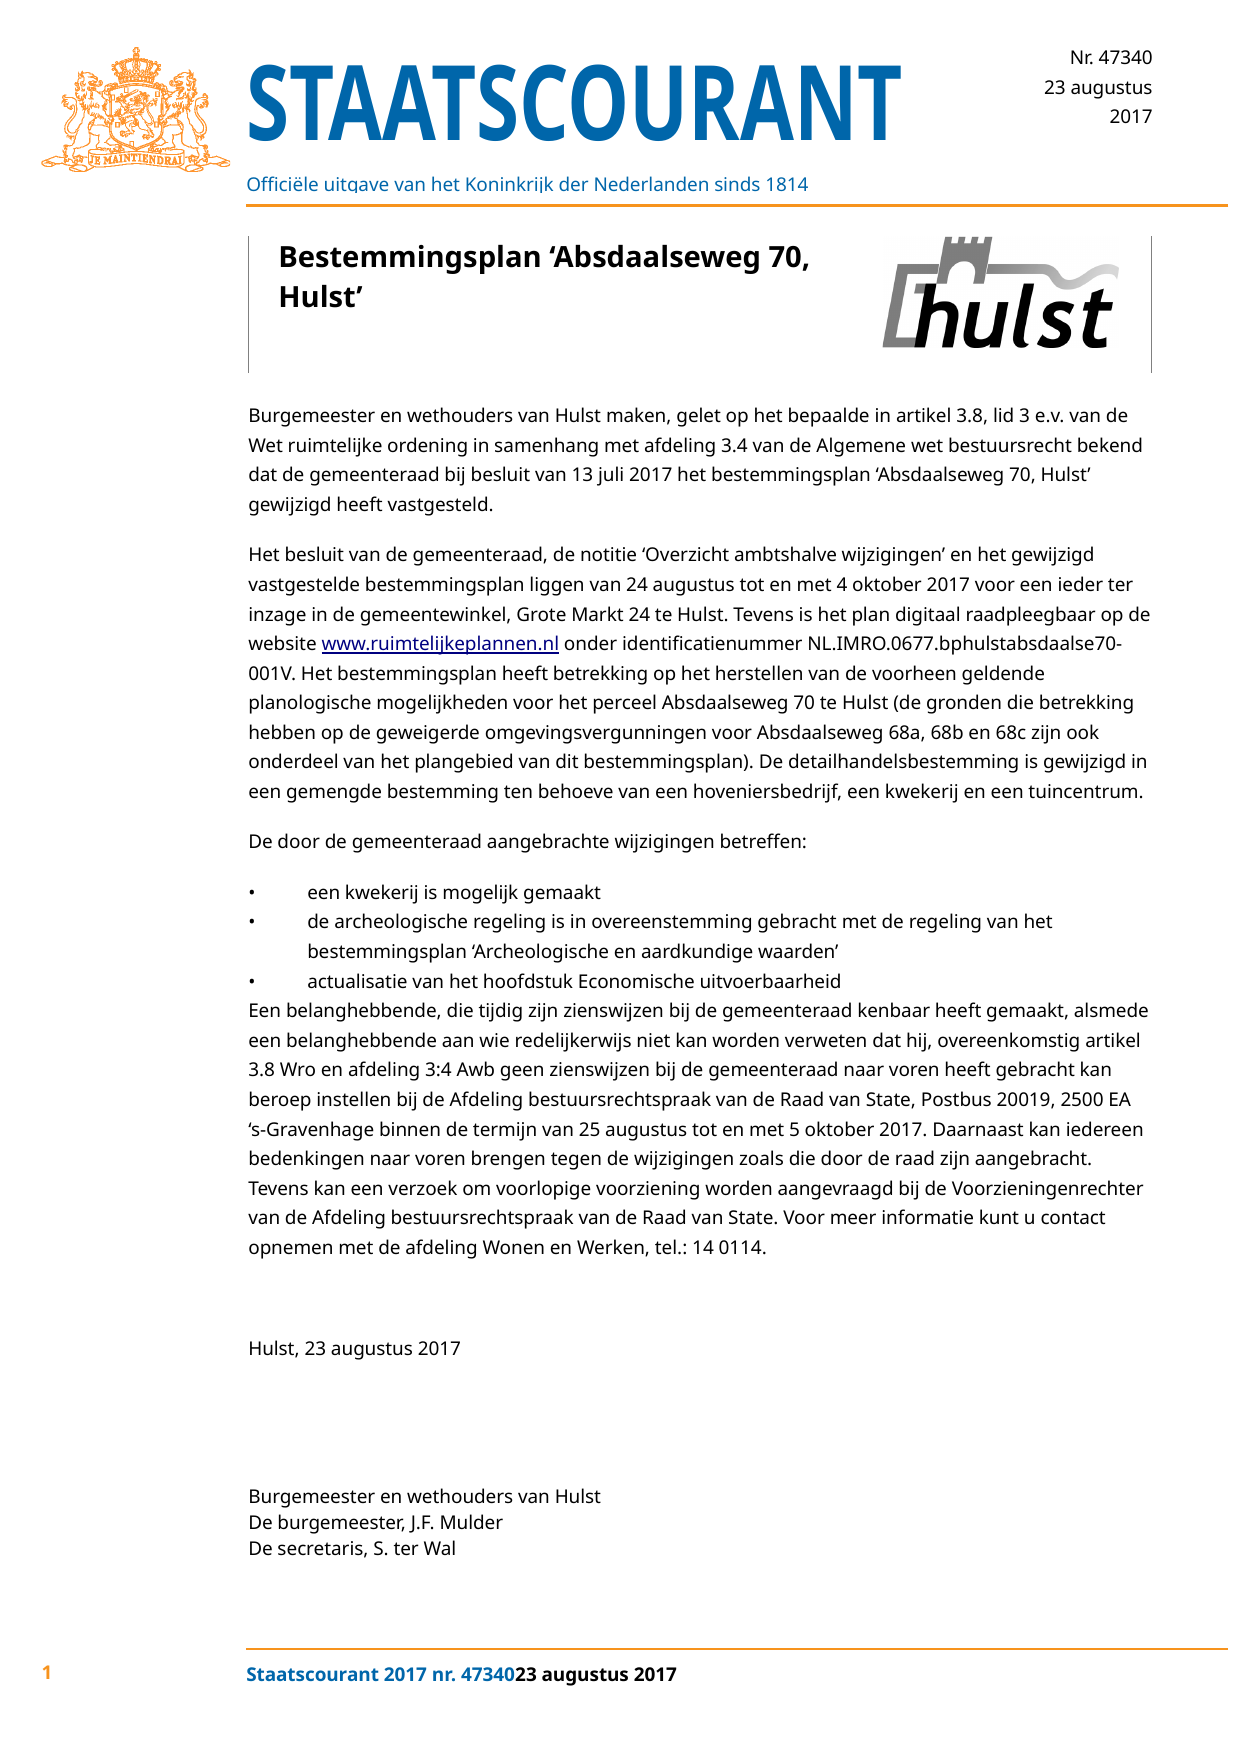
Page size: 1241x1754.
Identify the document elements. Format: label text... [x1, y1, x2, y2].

list een kwekerij is mogelijk gemaakt [248, 879, 1152, 905]
table_header [850, 236, 1151, 373]
table_header Bestemmingsplan ‘Absdaalseweg 70, Hulst’ [249, 236, 850, 373]
text De burgemeester, J.F. Mulder [248, 1509, 1152, 1535]
list de archeologische regeling is in overeenstemming gebracht met de regeling van het bestemmingsplan ‘Archeologische en aardkundige waarden’ [248, 909, 1152, 964]
text Het besluit van de gemeenteraad, de notitie ‘Overzicht ambtshalve wijzigingen’ en het gewijzigd vastgestelde bestemmingsplan liggen van 24 augustus tot en met 4 oktober 2017 voor een ieder ter inzage in de gemeentewinkel, Grote Markt 24 te Hulst. Tevens is het plan digitaal raadpleegbaar op de website www.ruimtelijkeplannen.nl onder identificatienummer NL.IMRO.0677.bphulstabsdaalse70-001V. Het bestemmingsplan heeft betrekking op het herstellen van de voorheen geldende planologische mogelijkheden voor het perceel Absdaalseweg 70 te Hulst (de gronden die betrekking hebben op de geweigerde omgevingsvergunningen voor Absdaalseweg 68a, 68b en 68c zijn ook onderdeel van het plangebied van dit bestemmingsplan). De detailhandelsbestemming is gewijzigd in een gemengde bestemming ten behoeve van een hoveniersbedrijf, een kwekerij en een tuincentrum. [248, 542, 1152, 804]
text Hulst, 23 augustus 2017 [248, 1335, 1152, 1361]
text Een belanghebbende, die tijdig zijn zienswijzen bij de gemeenteraad kenbaar heeft gemaakt, alsmede een belanghebbende aan wie redelijkerwijs niet kan worden verweten dat hij, overeenkomstig artikel 3.8 Wro en afdeling 3:4 Awb geen zienswijzen bij de gemeenteraad naar voren heeft gebracht kan beroep instellen bij de Afdeling bestuursrechtspraak van de Raad van State, Postbus 20019, 2500 EA ‘s-Gravenhage binnen de termijn van 25 augustus tot en met 5 oktober 2017. Daarnaast kan iedereen bedenkingen naar voren brengen tegen de wijzigingen zoals die door de raad zijn aangebracht. Tevens kan een verzoek om voorlopige voorziening worden aangevraagd bij de Voorzieningenrechter van de Afdeling bestuursrechtspraak van de Raad van State. Voor meer informatie kunt u contact opnemen met de afdeling Wonen en Werken, tel.: 14 0114. [248, 997, 1152, 1260]
picture [882, 236, 1119, 348]
text De secretaris, S. ter Wal [248, 1535, 1152, 1561]
text Burgemeester en wethouders van Hulst maken, gelet op het bepaalde in artikel 3.8, lid 3 e.v. van de Wet ruimtelijke ordening in samenhang met afdeling 3.4 van de Algemene wet bestuursrecht bekend dat de gemeenteraad bij besluit van 13 juli 2017 het bestemmingsplan ‘Absdaalseweg 70, Hulst’ gewijzigd heeft vastgesteld. [248, 402, 1152, 517]
picture [41, 47, 231, 172]
text Burgemeester en wethouders van Hulst [248, 1484, 1152, 1509]
text De door de gemeenteraad aangebrachte wijzigingen betreffen: [248, 829, 1152, 854]
list actualisatie van het hoofdstuk Economische uitvoerbaarheid [248, 968, 1152, 994]
